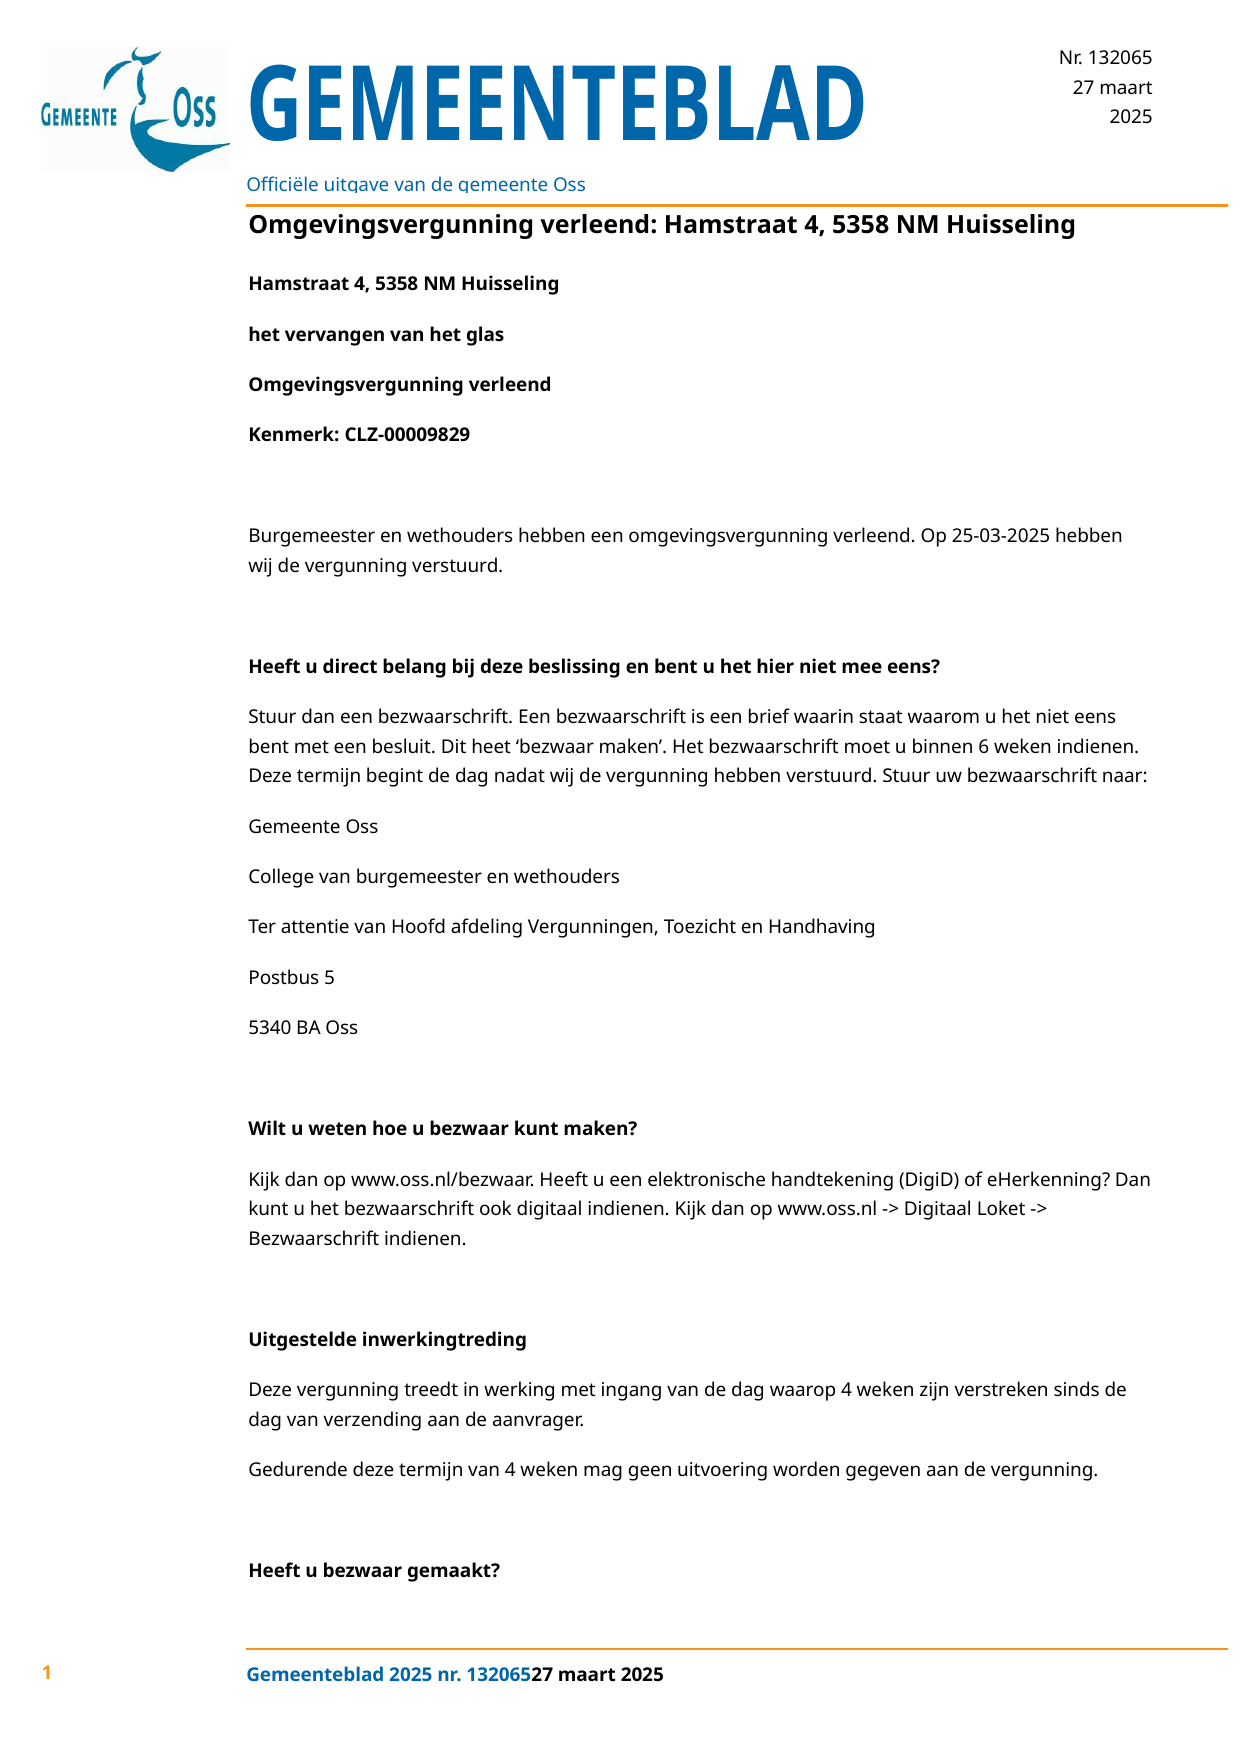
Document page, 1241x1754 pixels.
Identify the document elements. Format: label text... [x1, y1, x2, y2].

text Kijk dan op www.oss.nl/bezwaar. Heeft u een elektronische handtekening (DigiD) of eHerkenning? Dan kunt u het bezwaarschrift ook digitaal indienen. Kijk dan op www.oss.nl -> Digitaal Loket -> Bezwaarschrift indienen. [248, 1166, 1152, 1251]
text Kenmerk: CLZ-00009829 [248, 422, 1152, 447]
text Ter attentie van Hoofd afdeling Vergunningen, Toezicht en Handhaving [248, 914, 1152, 939]
text Wilt u weten hoe u bezwaar kunt maken? [248, 1115, 1152, 1141]
picture [41, 47, 231, 172]
text Heeft u direct belang bij deze beslissing en bent u het hier niet mee eens? [248, 653, 1152, 678]
text Omgevingsvergunning verleend [248, 371, 1152, 397]
text 5340 BA Oss [248, 1014, 1152, 1040]
text Gedurende deze termijn van 4 weken mag geen uitvoering worden gegeven aan de vergunning. [248, 1456, 1152, 1482]
text het vervangen van het glas [248, 321, 1152, 346]
text College van burgemeester en wethouders [248, 863, 1152, 889]
text Hamstraat 4, 5358 NM Huisseling [248, 270, 1152, 296]
text Postbus 5 [248, 964, 1152, 990]
text Omgevingsvergunning verleend: Hamstraat 4, 5358 NM Huisseling [248, 207, 1152, 241]
text Uitgestelde inwerkingtreding [248, 1326, 1152, 1351]
text Stuur dan een bezwaarschrift. Een bezwaarschrift is een brief waarin staat waarom u het niet eens bent met een besluit. Dit heet ‘bezwaar maken’. Het bezwaarschrift moet u binnen 6 weken indienen. Deze termijn begint de dag nadat wij de vergunning hebben verstuurd. Stuur uw bezwaarschrift naar: [248, 703, 1152, 788]
text Burgemeester en wethouders hebben een omgevingsvergunning verleend. Op 25-03-2025 hebben wij de vergunning verstuurd. [248, 522, 1152, 578]
text Gemeente Oss [248, 813, 1152, 838]
text Heeft u bezwaar gemaakt? [248, 1557, 1152, 1583]
text Deze vergunning treedt in werking met ingang van de dag waarop 4 weken zijn verstreken sinds de dag van verzending aan de aanvrager. [248, 1376, 1152, 1431]
